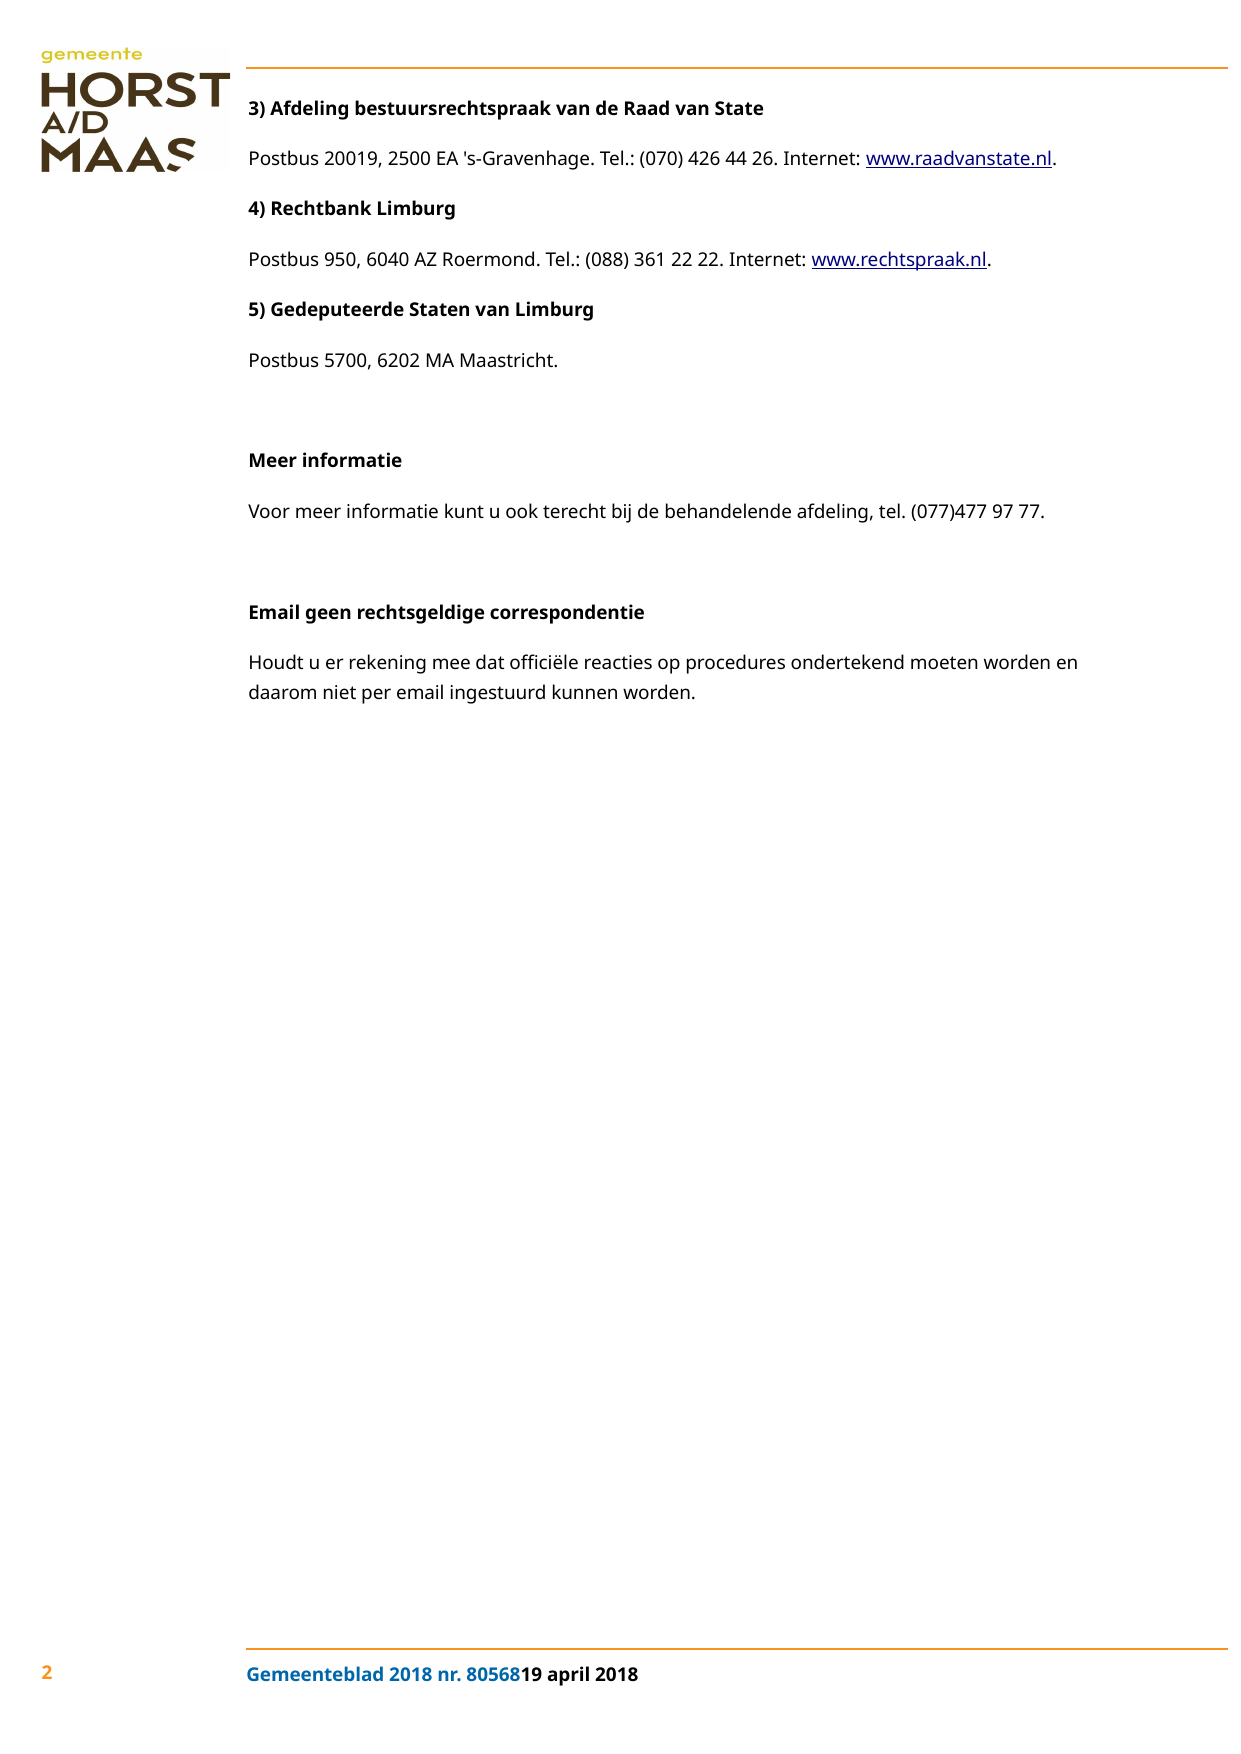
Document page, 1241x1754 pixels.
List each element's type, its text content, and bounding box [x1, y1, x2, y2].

picture [41, 47, 231, 172]
text 4) Rechtbank Limburg [248, 196, 1152, 221]
text Email geen rechtsgeldige correspondentie [248, 599, 1152, 625]
text Postbus 20019, 2500 EA 's-Gravenhage. Tel.: (070) 426 44 26. Internet: www.raadvanstate.nl. [248, 145, 1152, 171]
text Meer informatie [248, 448, 1152, 473]
text Postbus 5700, 6202 MA Maastricht. [248, 347, 1152, 373]
text Voor meer informatie kunt u ook terecht bij de behandelende afdeling, tel. (077)477 97 77. [248, 498, 1152, 524]
text Postbus 950, 6040 AZ Roermond. Tel.: (088) 361 22 22. Internet: www.rechtspraak.nl. [248, 246, 1152, 272]
text Houdt u er rekening mee dat officiële reacties op procedures ondertekend moeten worden en daarom niet per email ingestuurd kunnen worden. [248, 649, 1152, 705]
text 5) Gedeputeerde Staten van Limburg [248, 296, 1152, 322]
text 3) Afdeling bestuursrechtspraak van de Raad van State [248, 95, 1152, 121]
